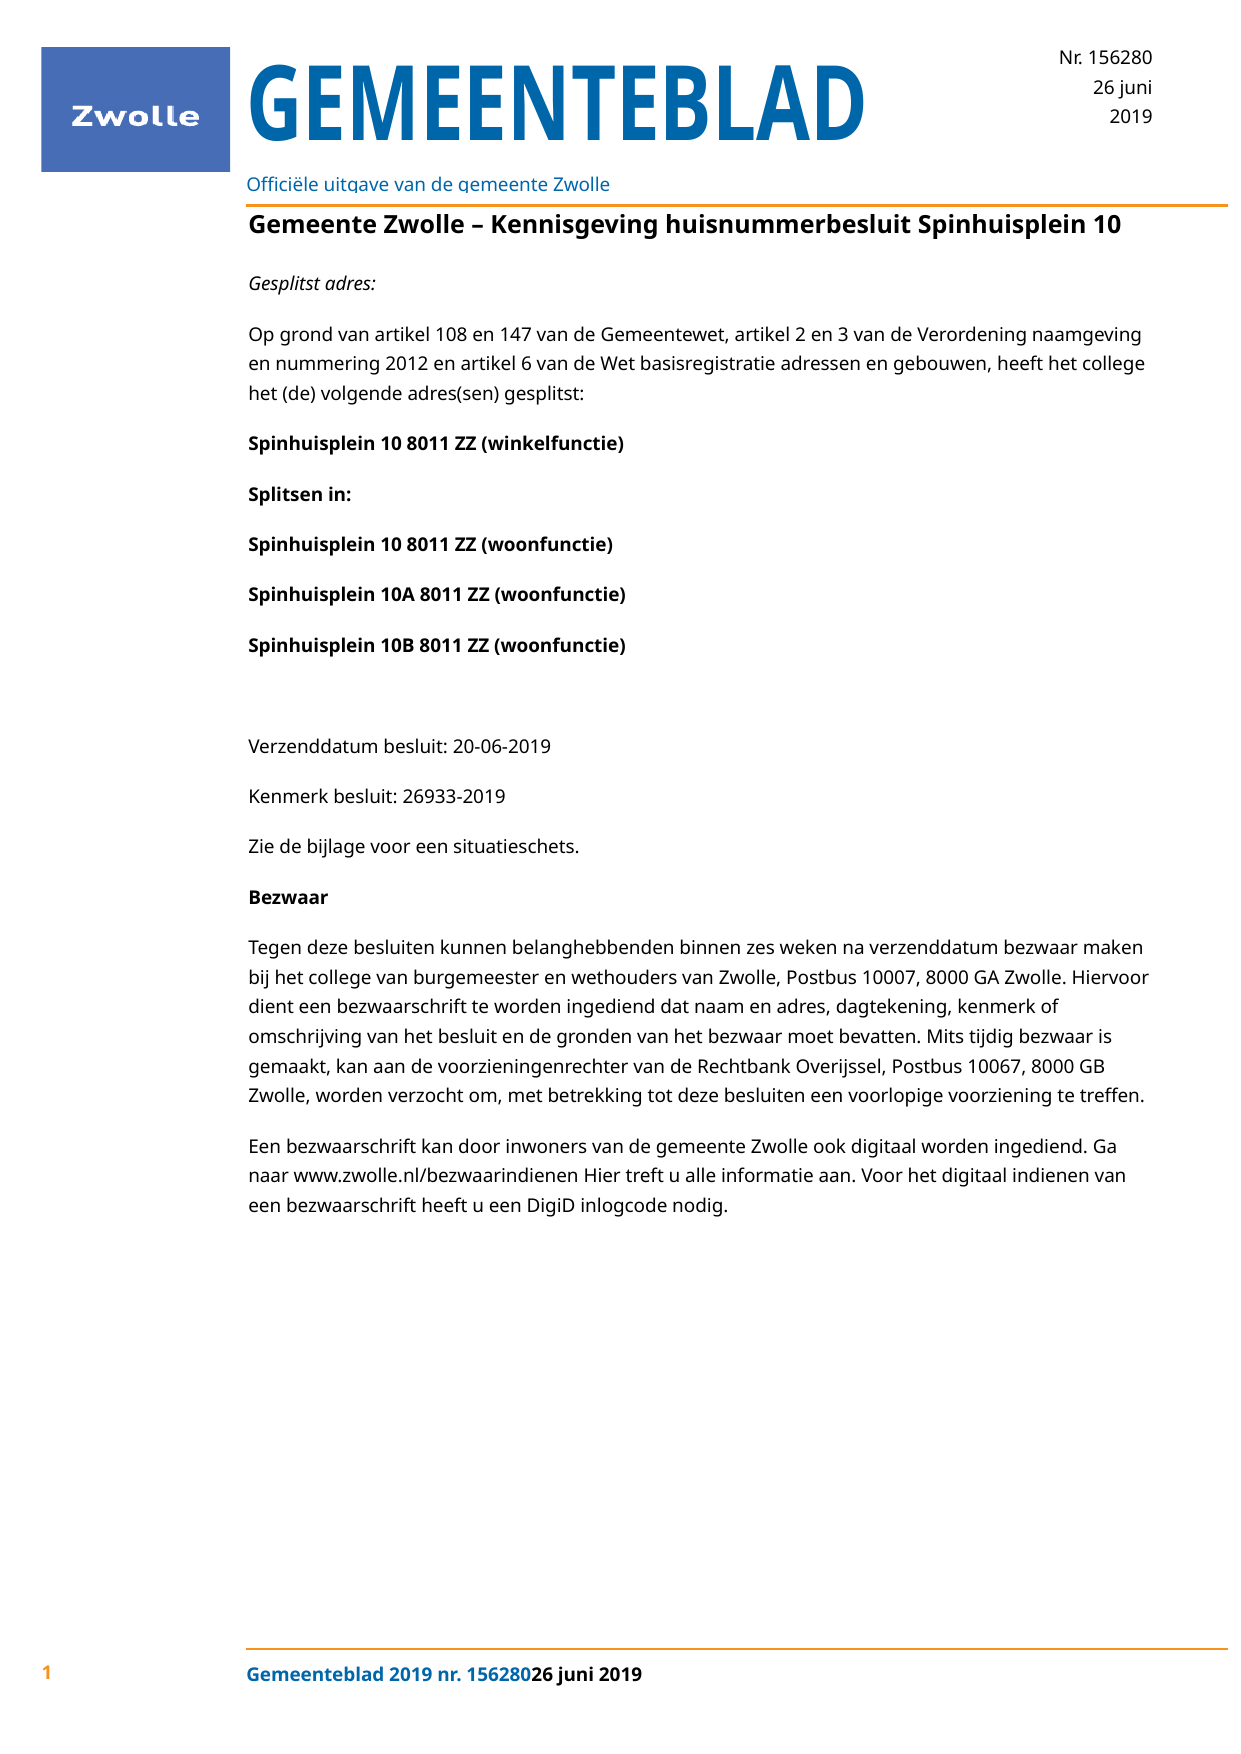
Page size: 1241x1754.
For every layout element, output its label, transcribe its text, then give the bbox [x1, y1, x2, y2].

text Spinhuisplein 10 8011 ZZ (woonfunctie) [248, 531, 1152, 557]
text Bezwaar [248, 884, 1152, 910]
text Gesplitst adres: [248, 270, 1152, 296]
picture [41, 47, 231, 172]
text Verzenddatum besluit: 20-06-2019 [248, 733, 1152, 758]
text Een bezwaarschrift kan door inwoners van de gemeente Zwolle ook digitaal worden ingediend. Ga naar www.zwolle.nl/bezwaarindienen Hier treft u alle informatie aan. Voor het digitaal indienen van een bezwaarschrift heeft u een DigiD inlogcode nodig. [248, 1133, 1152, 1218]
text Tegen deze besluiten kunnen belanghebbenden binnen zes weken na verzenddatum bezwaar maken bij het college van burgemeester en wethouders van Zwolle, Postbus 10007, 8000 GA Zwolle. Hiervoor dient een bezwaarschrift te worden ingediend dat naam en adres, dagtekening, kenmerk of omschrijving van het besluit en de gronden van het bezwaar moet bevatten. Mits tijdig bezwaar is gemaakt, kan aan de voorzieningenrechter van de Rechtbank Overijssel, Postbus 10067, 8000 GB Zwolle, worden verzocht om, met betrekking tot deze besluiten een voorlopige voorziening te treffen. [248, 934, 1152, 1108]
text Spinhuisplein 10 8011 ZZ (winkelfunctie) [248, 430, 1152, 456]
text Spinhuisplein 10B 8011 ZZ (woonfunctie) [248, 632, 1152, 658]
text Splitsen in: [248, 481, 1152, 506]
text Zie de bijlage voor een situatieschets. [248, 834, 1152, 859]
text Op grond van artikel 108 en 147 van de Gemeentewet, artikel 2 en 3 van de Verordening naamgeving en nummering 2012 en artikel 6 van de Wet basisregistratie adressen en gebouwen, heeft het college het (de) volgende adres(sen) gesplitst: [248, 321, 1152, 406]
text Spinhuisplein 10A 8011 ZZ (woonfunctie) [248, 582, 1152, 607]
text Gemeente Zwolle – Kennisgeving huisnummerbesluit Spinhuisplein 10 [248, 207, 1152, 241]
text Kenmerk besluit: 26933-2019 [248, 783, 1152, 809]
